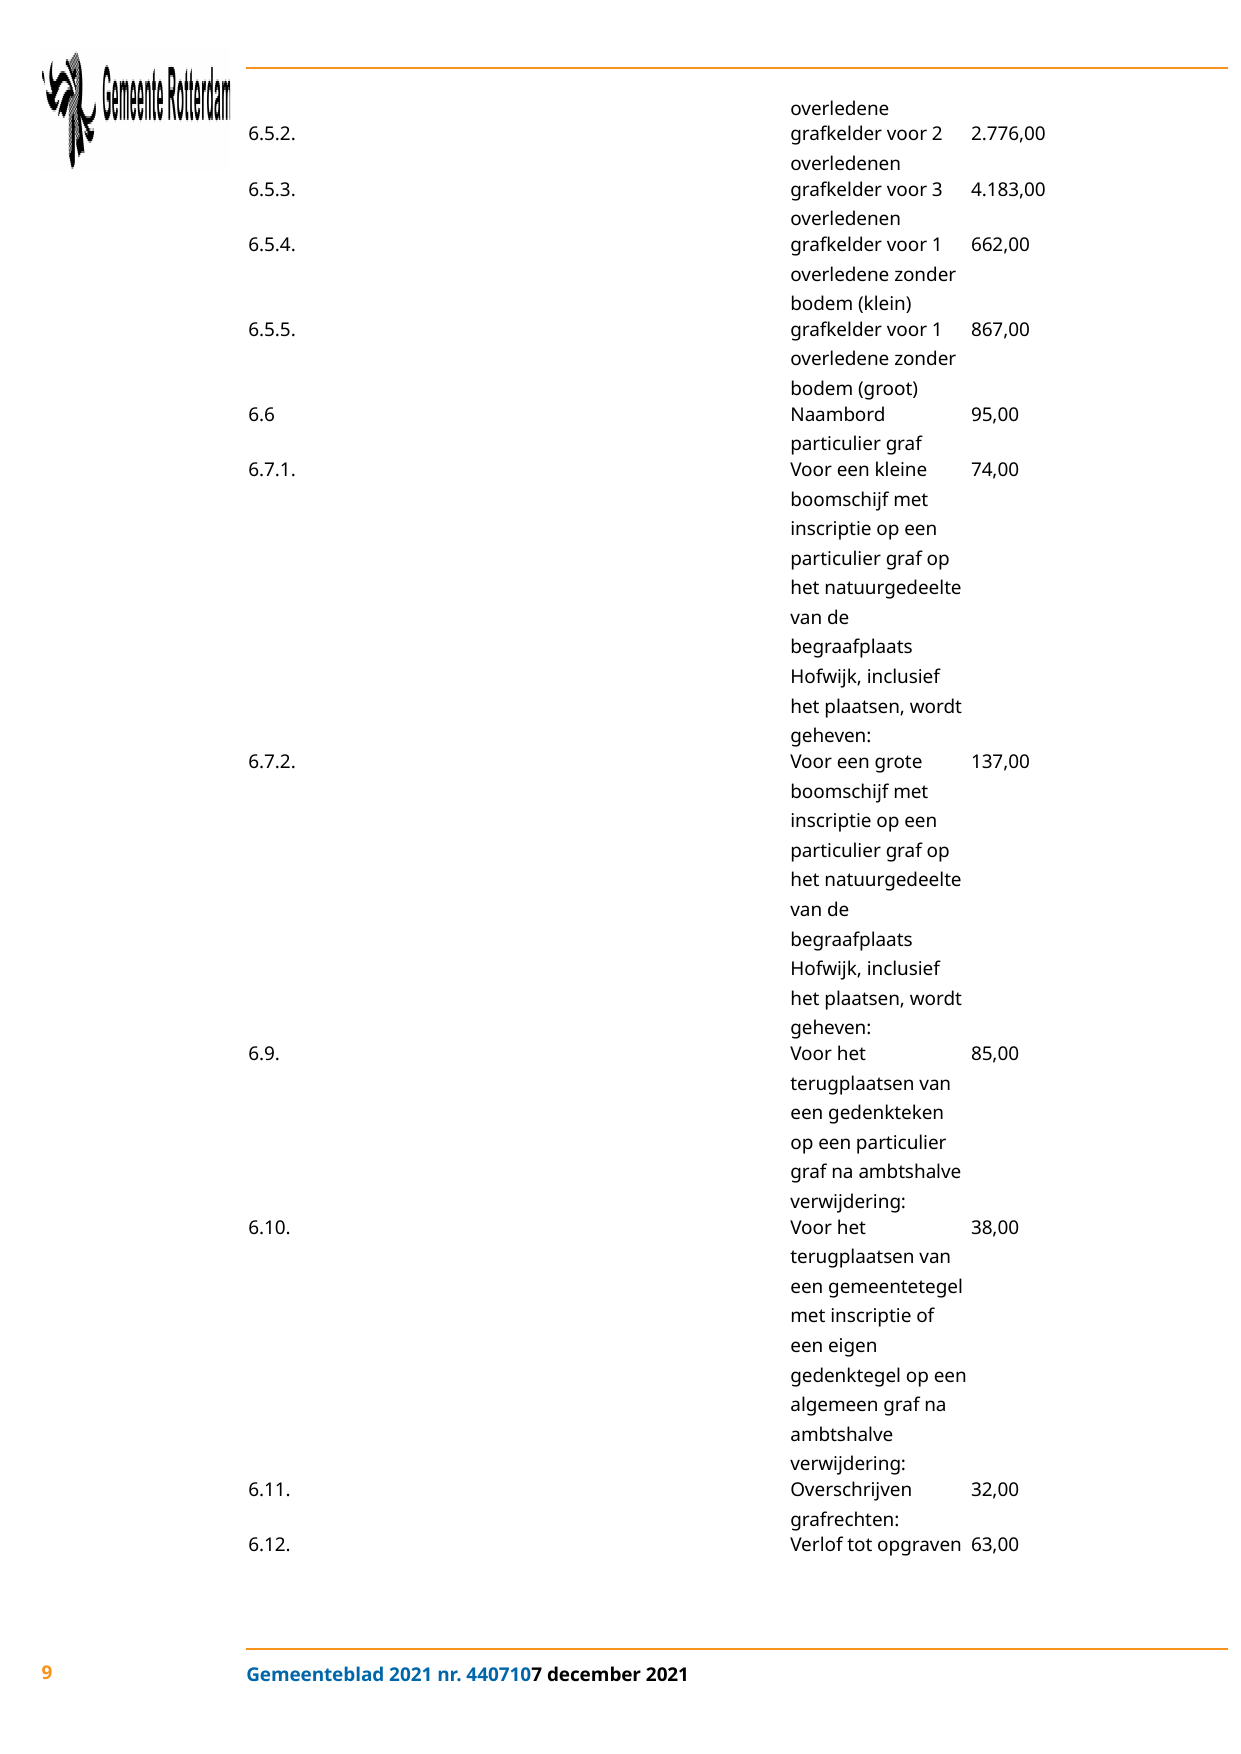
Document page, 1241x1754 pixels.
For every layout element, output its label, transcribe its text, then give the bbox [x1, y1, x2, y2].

table_cell [248, 95, 790, 121]
table_cell 85,00 [971, 1040, 1152, 1214]
table_cell Voor het terugplaatsen van een gemeentetegel met inscriptie of een eigen gedenktegel op een algemeen graf na ambtshalve verwijdering: [790, 1214, 971, 1476]
table_cell overledene [790, 95, 971, 121]
table_cell 867,00 [971, 316, 1152, 401]
table_cell 6.6 [248, 401, 790, 456]
table_cell 6.10. [248, 1214, 790, 1476]
table_cell 6.5.5. [248, 316, 790, 401]
table_cell 38,00 [971, 1214, 1152, 1476]
table_cell 137,00 [971, 748, 1152, 1040]
table_cell 4.183,00 [971, 176, 1152, 231]
table_cell 6.5.4. [248, 231, 790, 316]
table_cell Voor het terugplaatsen van een gedenkteken op een particulier graf na ambtshalve verwijdering: [790, 1040, 971, 1214]
table_cell 6.7.1. [248, 456, 790, 748]
table_cell [971, 95, 1152, 121]
table_cell 6.7.2. [248, 748, 790, 1040]
table_cell Overschrijven grafrechten: [790, 1476, 971, 1532]
table_cell Voor een grote boomschijf met inscriptie op een particulier graf op het natuurgedeelte van de begraafplaats Hofwijk, inclusief het plaatsen, wordt geheven: [790, 748, 971, 1040]
table_cell Voor een kleine boomschijf met inscriptie op een particulier graf op het natuurgedeelte van de begraafplaats Hofwijk, inclusief het plaatsen, wordt geheven: [790, 456, 971, 748]
table_cell 6.5.2. [248, 121, 790, 176]
table_cell 6.11. [248, 1476, 790, 1532]
table_cell 662,00 [971, 231, 1152, 316]
table_cell 6.9. [248, 1040, 790, 1214]
table_cell 32,00 [971, 1476, 1152, 1532]
table_cell 6.12. [248, 1532, 790, 1557]
picture [41, 47, 231, 172]
table_cell 74,00 [971, 456, 1152, 748]
table_cell 63,00 [971, 1532, 1152, 1557]
table_cell 2.776,00 [971, 121, 1152, 176]
table_cell 6.5.3. [248, 176, 790, 231]
table_cell Verlof tot opgraven [790, 1532, 971, 1557]
table_cell 95,00 [971, 401, 1152, 456]
table_cell Naambord particulier graf [790, 401, 971, 456]
table_cell grafkelder voor 2 overledenen [790, 121, 971, 176]
table_cell grafkelder voor 1 overledene zonder bodem (klein) [790, 231, 971, 316]
table_cell grafkelder voor 1 overledene zonder bodem (groot) [790, 316, 971, 401]
table_cell grafkelder voor 3 overledenen [790, 176, 971, 231]
